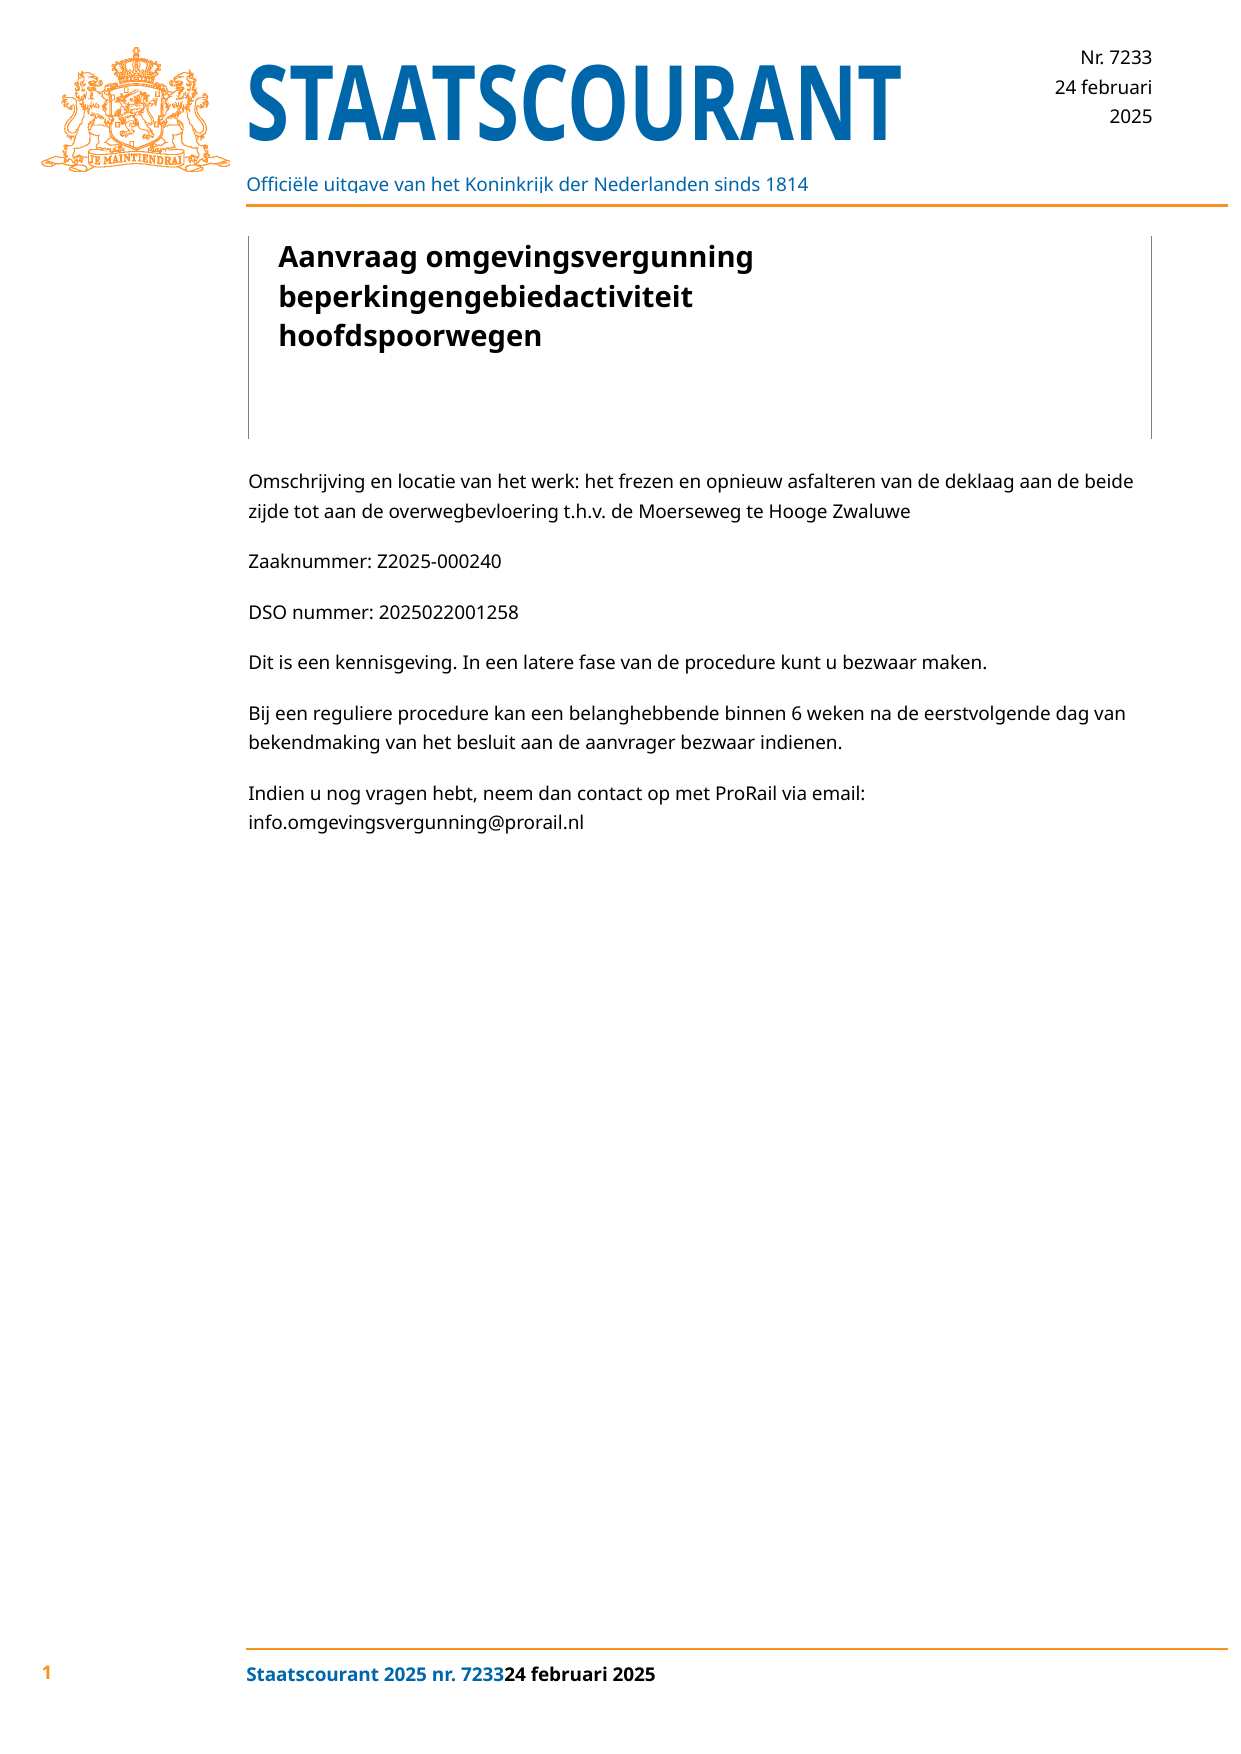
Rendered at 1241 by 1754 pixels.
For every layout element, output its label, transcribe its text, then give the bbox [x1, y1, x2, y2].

text Zaaknummer: Z2025-000240 [248, 549, 1152, 574]
picture [912, 236, 1090, 414]
text Bij een reguliere procedure kan een belanghebbende binnen 6 weken na de eerstvolgende dag van bekendmaking van het besluit aan de aanvrager bezwaar indienen. [248, 700, 1152, 755]
text Indien u nog vragen hebt, neem dan contact op met ProRail via email: info.omgevingsvergunning@prorail.nl [248, 780, 1152, 835]
table_header [1090, 236, 1151, 413]
table_header Aanvraag omgevingsvergunning beperkingengebiedactiviteit hoofdspoorwegen [249, 236, 850, 439]
table_header [850, 414, 1151, 439]
table_header [850, 236, 912, 413]
picture [41, 47, 231, 172]
text Omschrijving en locatie van het werk: het frezen en opnieuw asfalteren van de deklaag aan de beide zijde tot aan de overwegbevloering t.h.v. de Moerseweg te Hooge Zwaluwe [248, 469, 1152, 524]
text DSO nummer: 2025022001258 [248, 599, 1152, 625]
text Dit is een kennisgeving. In een latere fase van de procedure kunt u bezwaar maken. [248, 649, 1152, 675]
